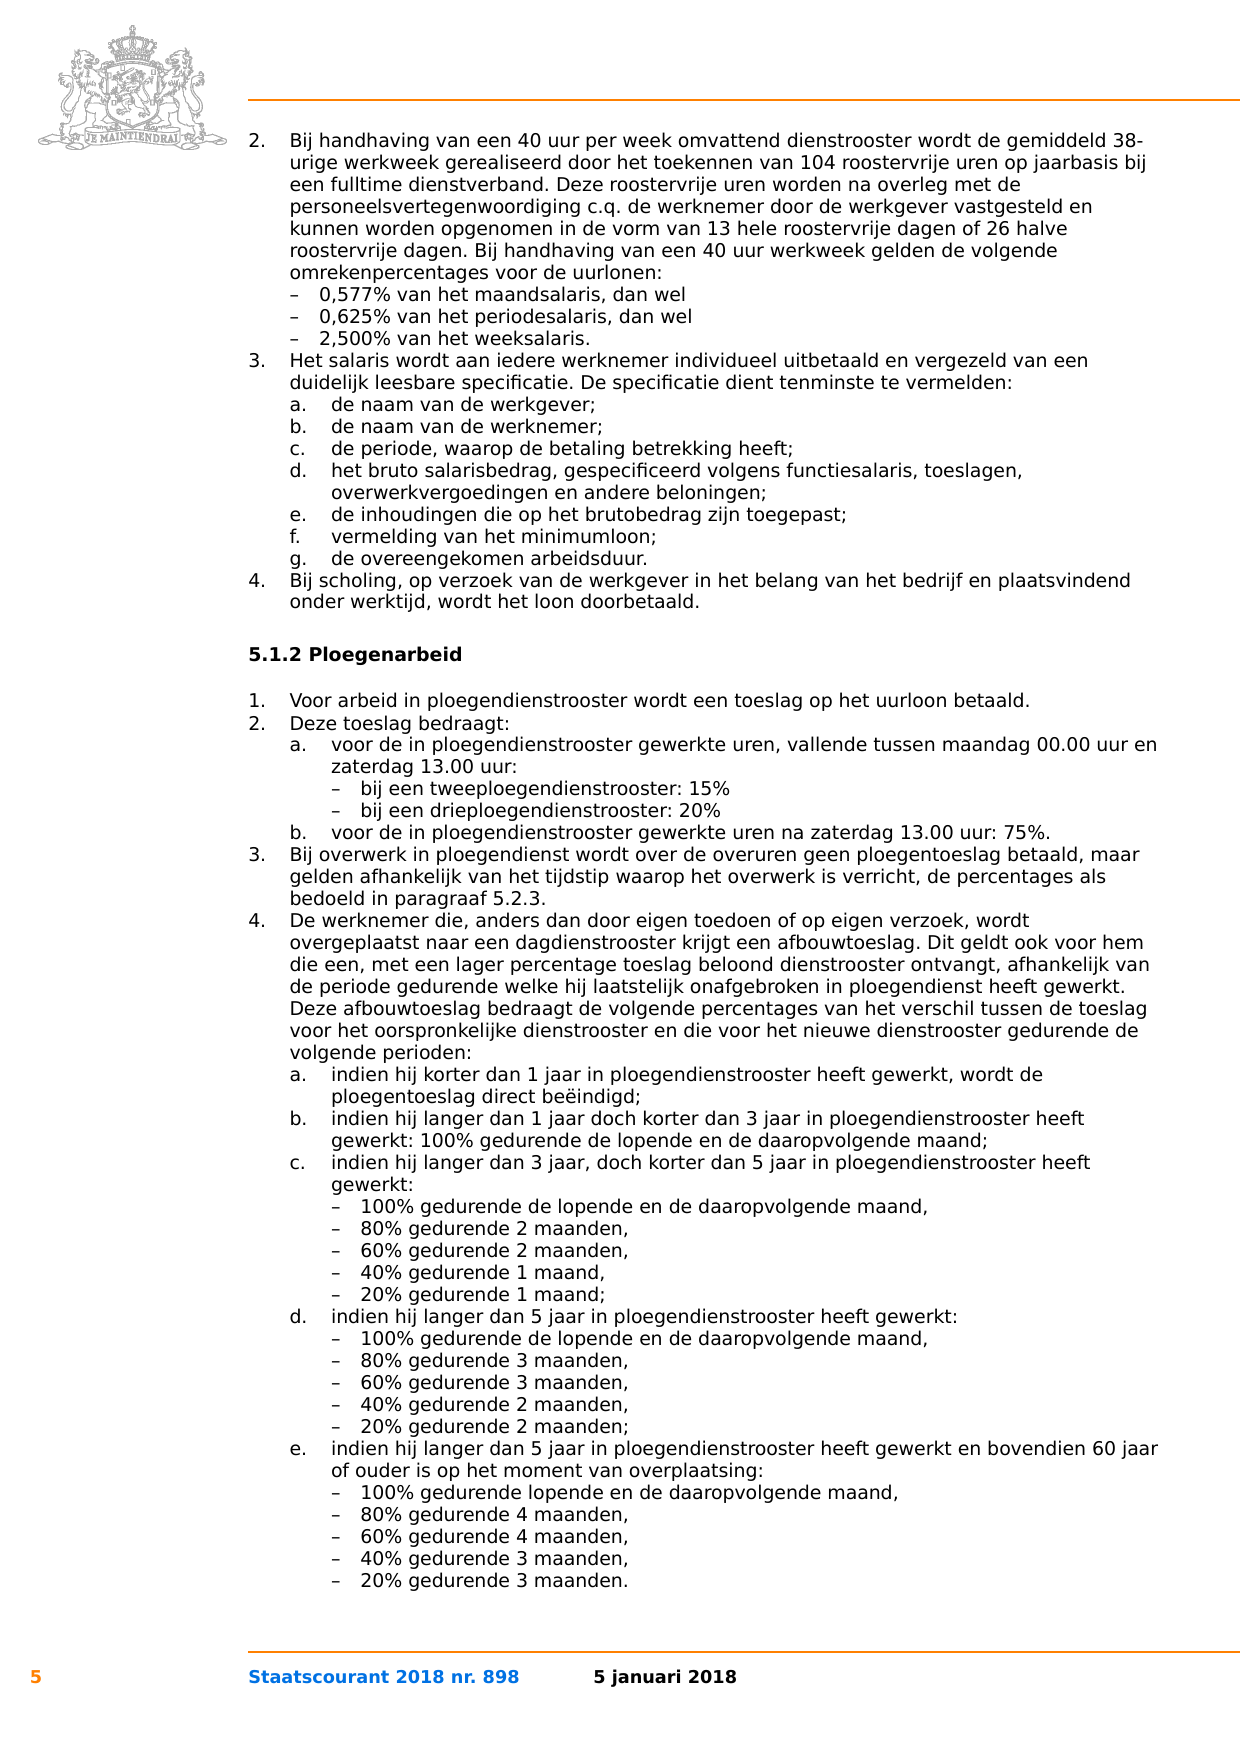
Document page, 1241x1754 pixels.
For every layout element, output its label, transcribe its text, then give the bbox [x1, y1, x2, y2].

text – 20% gedurende 1 maand; [331, 1284, 1163, 1306]
text – 40% gedurende 1 maand, [331, 1262, 1163, 1284]
text 3. Bij overwerk in ploegendienst wordt over de overuren geen ploegentoeslag betaald, maar gelden afhankelijk van het tijdstip waarop het overwerk is verricht, de percentages als bedoeld in paragraaf 5.2.3. [248, 844, 1163, 910]
text 2. Bij handhaving van een 40 uur per week omvattend dienstrooster wordt de gemiddeld 38-urige werkweek gerealiseerd door het toekennen van 104 roostervrije uren op jaarbasis bij een fulltime dienstverband. Deze roostervrije uren worden na overleg met de personeelsvertegenwoordiging c.q. de werknemer door de werkgever vastgesteld en kunnen worden opgenomen in de vorm van 13 hele roostervrije dagen of 26 halve roostervrije dagen. Bij handhaving van een 40 uur werkweek gelden de volgende omrekenpercentages voor de uurlonen: [248, 130, 1163, 284]
text d. indien hij langer dan 5 jaar in ploegendienstrooster heeft gewerkt: [289, 1306, 1163, 1328]
text – 100% gedurende de lopende en de daaropvolgende maand, [331, 1328, 1163, 1350]
text – 40% gedurende 2 maanden, [331, 1394, 1163, 1416]
text – 2,500% van het weeksalaris. [289, 328, 1163, 350]
text – 0,625% van het periodesalaris, dan wel [289, 306, 1163, 328]
subtitle 5.1.2 Ploegenarbeid [248, 643, 1163, 665]
text a. indien hij korter dan 1 jaar in ploegendienstrooster heeft gewerkt, wordt de ploegentoeslag direct beëindigd; [289, 1064, 1163, 1108]
text – 0,577% van het maandsalaris, dan wel [289, 284, 1163, 306]
text – 100% gedurende de lopende en de daaropvolgende maand, [331, 1196, 1163, 1218]
text 1. Voor arbeid in ploegendienstrooster wordt een toeslag op het uurloon betaald. [248, 690, 1163, 712]
text c. de periode, waarop de betaling betrekking heeft; [289, 438, 1163, 459]
text g. de overeengekomen arbeidsduur. [289, 547, 1163, 569]
text e. indien hij langer dan 5 jaar in ploegendienstrooster heeft gewerkt en bovendien 60 jaar of ouder is op het moment van overplaatsing: [289, 1438, 1163, 1482]
text e. de inhoudingen die op het brutobedrag zijn toegepast; [289, 503, 1163, 526]
text b. voor de in ploegendienstrooster gewerkte uren na zaterdag 13.00 uur: 75%. [289, 822, 1163, 844]
text – bij een tweeploegendienstrooster: 15% [331, 778, 1163, 800]
text b. indien hij langer dan 1 jaar doch korter dan 3 jaar in ploegendienstrooster heeft gewerkt: 100% gedurende de lopende en de daaropvolgende maand; [289, 1108, 1163, 1152]
text – 60% gedurende 4 maanden, [331, 1526, 1163, 1548]
text – 80% gedurende 4 maanden, [331, 1504, 1163, 1526]
text – 40% gedurende 3 maanden, [331, 1548, 1163, 1569]
text – 60% gedurende 2 maanden, [331, 1240, 1163, 1262]
text – 80% gedurende 3 maanden, [331, 1350, 1163, 1372]
text – 80% gedurende 2 maanden, [331, 1218, 1163, 1240]
text b. de naam van de werknemer; [289, 416, 1163, 438]
text – 20% gedurende 2 maanden; [331, 1416, 1163, 1438]
picture [38, 25, 227, 150]
text – 20% gedurende 3 maanden. [331, 1569, 1163, 1592]
text f. vermelding van het minimumloon; [289, 526, 1163, 547]
text – 60% gedurende 3 maanden, [331, 1372, 1163, 1394]
text c. indien hij langer dan 3 jaar, doch korter dan 5 jaar in ploegendienstrooster heeft gewerkt: [289, 1152, 1163, 1196]
text 4. De werknemer die, anders dan door eigen toedoen of op eigen verzoek, wordt overgeplaatst naar een dagdienstrooster krijgt een afbouwtoeslag. Dit geldt ook voor hem die een, met een lager percentage toeslag beloond dienstrooster ontvangt, afhankelijk van de periode gedurende welke hij laatstelijk onafgebroken in ploegendienst heeft gewerkt. Deze afbouwtoeslag bedraagt de volgende percentages van het verschil tussen de toeslag voor het oorspronkelijke dienstrooster en die voor het nieuwe dienstrooster gedurende de volgende perioden: [248, 910, 1163, 1064]
text a. voor de in ploegendienstrooster gewerkte uren, vallende tussen maandag 00.00 uur en zaterdag 13.00 uur: [289, 734, 1163, 778]
text 2. Deze toeslag bedraagt: [248, 712, 1163, 734]
text a. de naam van de werkgever; [289, 394, 1163, 416]
text – 100% gedurende lopende en de daaropvolgende maand, [331, 1482, 1163, 1504]
text – bij een drieploegendienstrooster: 20% [331, 800, 1163, 822]
text 4. Bij scholing, op verzoek van de werkgever in het belang van het bedrijf en plaatsvindend onder werktijd, wordt het loon doorbetaald. [248, 569, 1163, 613]
text 3. Het salaris wordt aan iedere werknemer individueel uitbetaald en vergezeld van een duidelijk leesbare specificatie. De specificatie dient tenminste te vermelden: [248, 350, 1163, 394]
text d. het bruto salarisbedrag, gespecificeerd volgens functiesalaris, toeslagen, overwerkvergoedingen en andere beloningen; [289, 459, 1163, 503]
